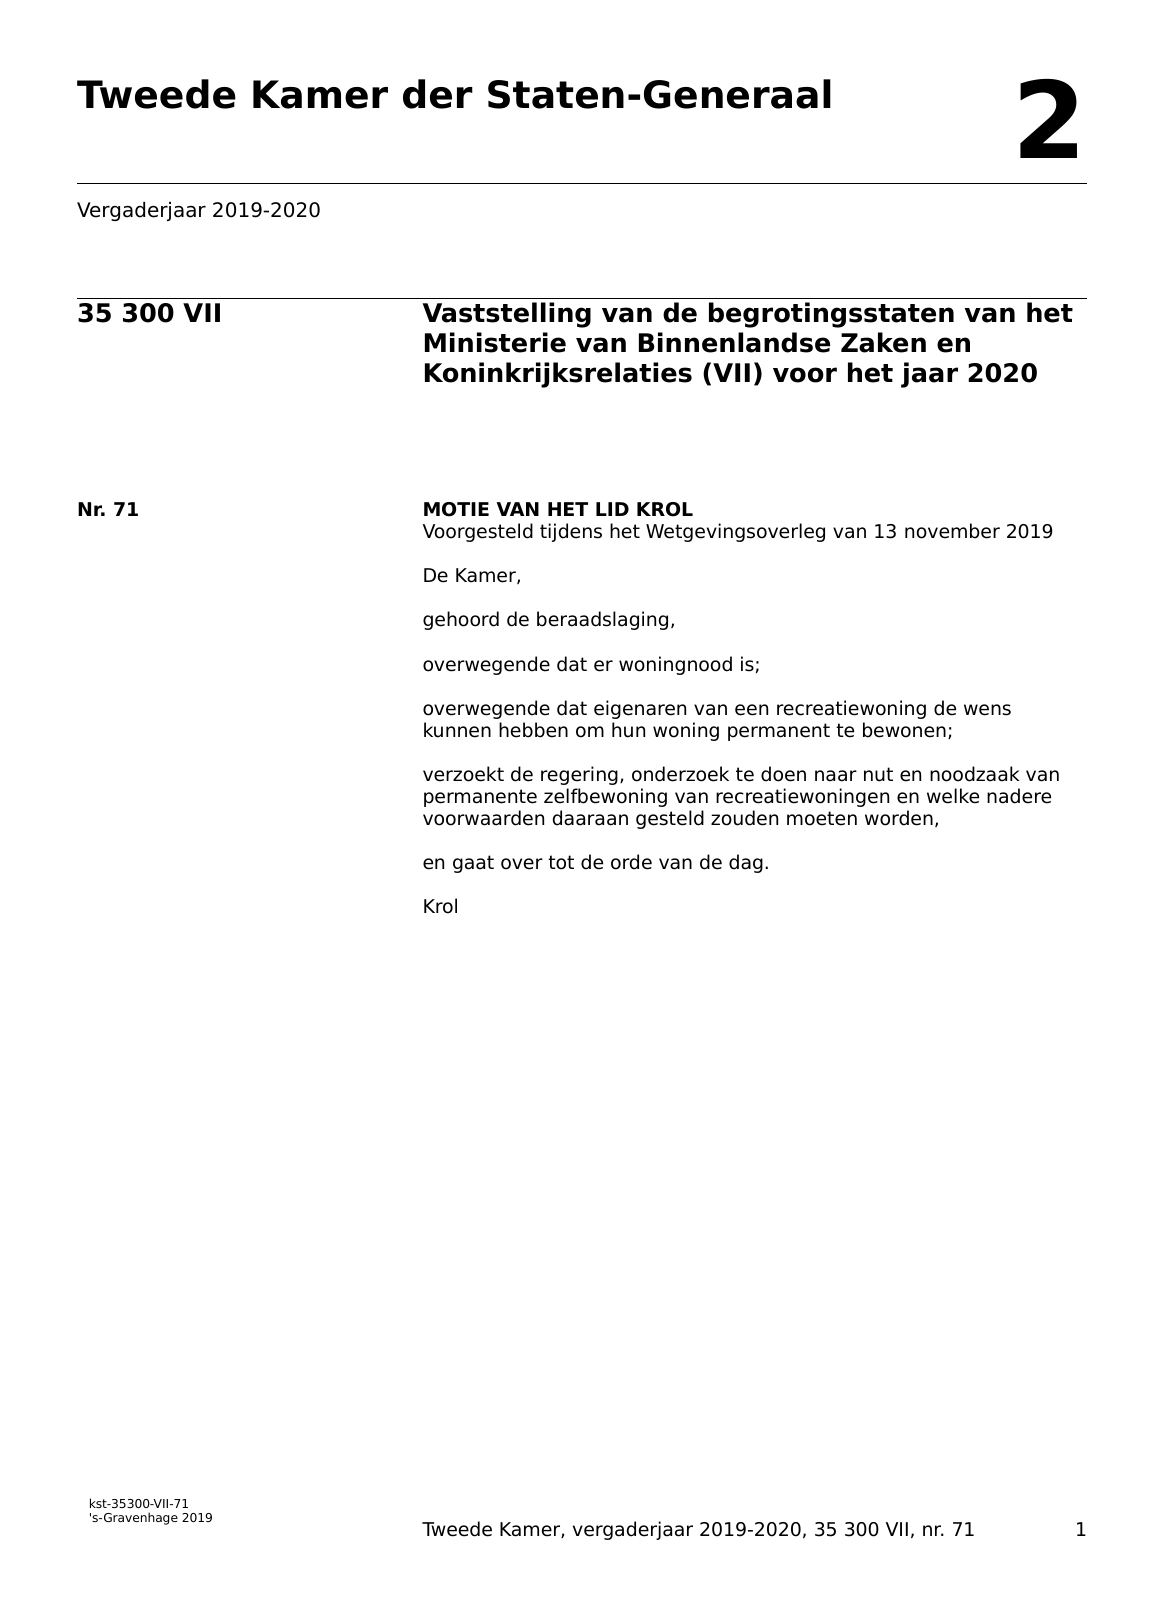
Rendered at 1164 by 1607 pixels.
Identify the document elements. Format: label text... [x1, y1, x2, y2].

text De Kamer, [422, 565, 1087, 587]
text 's-Gravenhage 2019 [88, 1511, 323, 1525]
table_header Tweede Kamer der Staten-Generaal [77, 59, 886, 183]
table_header 2 [886, 59, 1087, 183]
subtitle 35 300 VII Vaststelling van de begrotingsstaten van het Ministerie van Binnenlandse Zaken en Koninkrijksrelaties (VII) voor het jaar 2020 [77, 299, 1087, 388]
text verzoekt de regering, onderzoek te doen naar nut en noodzaak van permanente zelfbewoning van recreatiewoningen en welke nadere voorwaarden daaraan gesteld zouden moeten worden, [422, 764, 1087, 830]
table_cell Vergaderjaar 2019-2020 [77, 184, 1087, 298]
text overwegende dat er woningnood is; [422, 653, 1087, 676]
text gehoord de beraadslaging, [422, 609, 1087, 631]
text overwegende dat eigenaren van een recreatiewoning de wens kunnen hebben om hun woning permanent te bewonen; [422, 698, 1087, 742]
subtitle Nr. 71 MOTIE VAN HET LID KROL [77, 499, 1087, 521]
text en gaat over tot de orde van de dag. [422, 852, 1087, 874]
text Krol [422, 896, 1087, 918]
text Voorgesteld tijdens het Wetgevingsoverleg van 13 november 2019 [422, 521, 1087, 543]
text kst-35300-VII-71 [88, 1497, 323, 1511]
